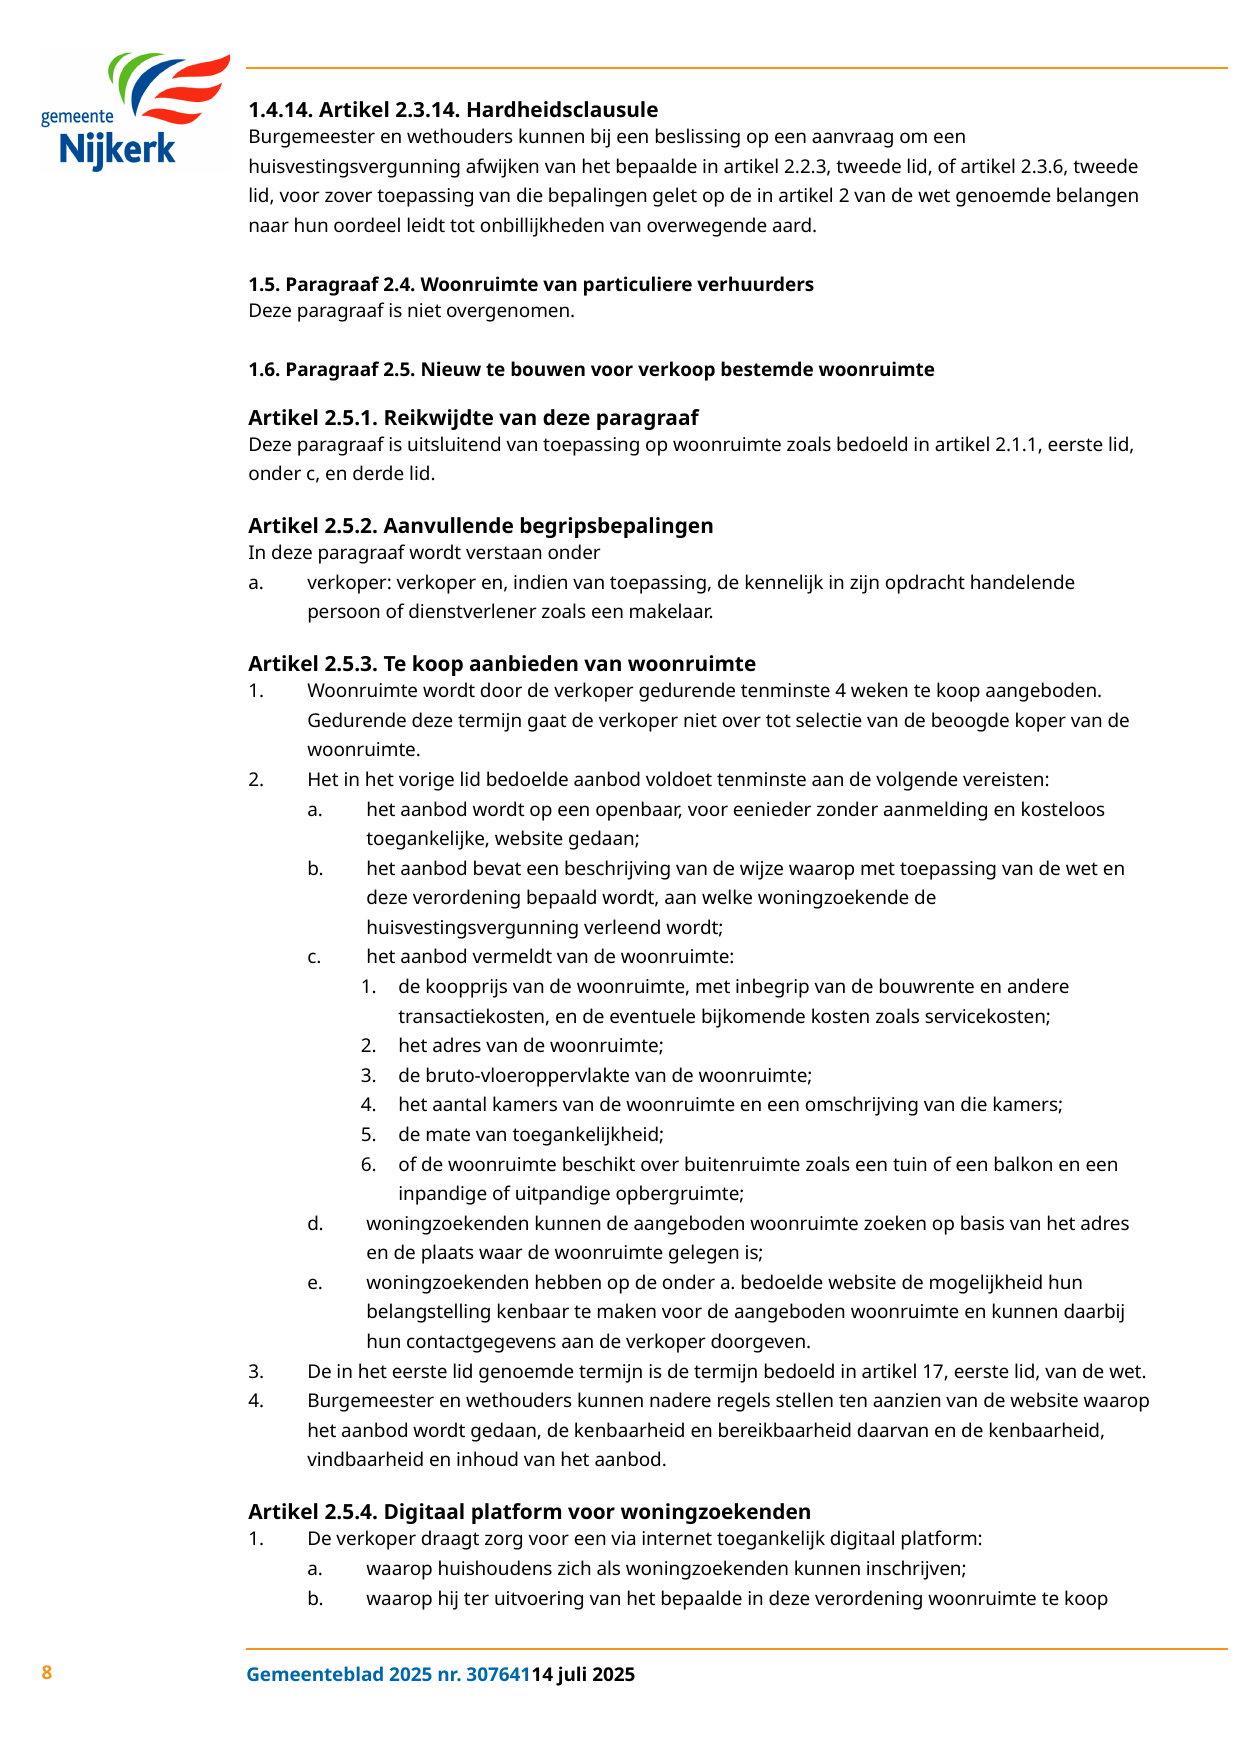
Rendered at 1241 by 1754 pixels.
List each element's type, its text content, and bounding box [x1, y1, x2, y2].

list De in het eerste lid genoemde termijn is de termijn bedoeld in artikel 17, eerste lid, van de wet. [248, 1358, 1152, 1384]
text 1.5. Paragraaf 2.4. Woonruimte van particuliere verhuurders [248, 271, 1152, 297]
list Woonruimte wordt door de verkoper gedurende tenminste 4 weken te koop aangeboden. Gedurende deze termijn gaat de verkoper niet over tot selectie van de beoogde koper van de woonruimte. [248, 677, 1152, 762]
list waarop huishoudens zich als woningzoekenden kunnen inschrijven; [307, 1555, 1152, 1581]
list De verkoper draagt zorg voor een via internet toegankelijk digitaal platform: [248, 1526, 1152, 1551]
text Artikel 2.5.2. Aanvullende begripsbepalingen [248, 511, 1152, 539]
text In deze paragraaf wordt verstaan onder [248, 539, 1152, 565]
list waarop hij ter uitvoering van het bepaalde in deze verordening woonruimte te koop [307, 1585, 1152, 1610]
text Artikel 2.5.1. Reikwijdte van deze paragraaf [248, 403, 1152, 431]
text 1.6. Paragraaf 2.5. Nieuw te bouwen voor verkoop bestemde woonruimte [248, 356, 1152, 382]
list verkoper: verkoper en, indien van toepassing, de kennelijk in zijn opdracht handelende persoon of dienstverlener zoals een makelaar. [248, 569, 1152, 624]
text Burgemeester en wethouders kunnen bij een beslissing op een aanvraag om een huisvestingsvergunning afwijken van het bepaalde in artikel 2.2.3, tweede lid, of artikel 2.3.6, tweede lid, voor zover toepassing van die bepalingen gelet op de in artikel 2 van de wet genoemde belangen naar hun oordeel leidt tot onbillijkheden van overwegende aard. [248, 123, 1152, 238]
list of de woonruimte beschikt over buitenruimte zoals een tuin of een balkon en een inpandige of uitpandige opbergruimte; [361, 1151, 1152, 1206]
text Deze paragraaf is uitsluitend van toepassing op woonruimte zoals bedoeld in artikel 2.1.1, eerste lid, onder c, en derde lid. [248, 431, 1152, 486]
list woningzoekenden hebben op de onder a. bedoelde website de mogelijkheid hun belangstelling kenbaar te maken voor de aangeboden woonruimte en kunnen daarbij hun contactgegevens aan de verkoper doorgeven. [307, 1269, 1152, 1354]
text 1.4.14. Artikel 2.3.14. Hardheidsclausule [248, 95, 1152, 123]
list het aanbod bevat een beschrijving van de wijze waarop met toepassing van de wet en deze verordening bepaald wordt, aan welke woningzoekende de huisvestingsvergunning verleend wordt; [307, 855, 1152, 940]
text Artikel 2.5.3. Te koop aanbieden van woonruimte [248, 649, 1152, 677]
list het aanbod wordt op een openbaar, voor eenieder zonder aanmelding en kosteloos toegankelijke, website gedaan; [307, 796, 1152, 851]
list de koopprijs van de woonruimte, met inbegrip van de bouwrente en andere transactiekosten, en de eventuele bijkomende kosten zoals servicekosten; [361, 973, 1152, 1029]
list Het in het vorige lid bedoelde aanbod voldoet tenminste aan de volgende vereisten: [248, 766, 1152, 792]
list woningzoekenden kunnen de aangeboden woonruimte zoeken op basis van het adres en de plaats waar de woonruimte gelegen is; [307, 1210, 1152, 1265]
list Burgemeester en wethouders kunnen nadere regels stellen ten aanzien van de website waarop het aanbod wordt gedaan, de kenbaarheid en bereikbaarheid daarvan en de kenbaarheid, vindbaarheid en inhoud van het aanbod. [248, 1387, 1152, 1472]
list het aantal kamers van de woonruimte en een omschrijving van die kamers; [361, 1092, 1152, 1117]
list de mate van toegankelijkheid; [361, 1121, 1152, 1147]
text Deze paragraaf is niet overgenomen. [248, 297, 1152, 323]
picture [41, 47, 231, 172]
list het aanbod vermeldt van de woonruimte: [307, 944, 1152, 969]
text Artikel 2.5.4. Digitaal platform voor woningzoekenden [248, 1497, 1152, 1526]
list de bruto-vloeroppervlakte van de woonruimte; [361, 1062, 1152, 1088]
list het adres van de woonruimte; [361, 1032, 1152, 1058]
